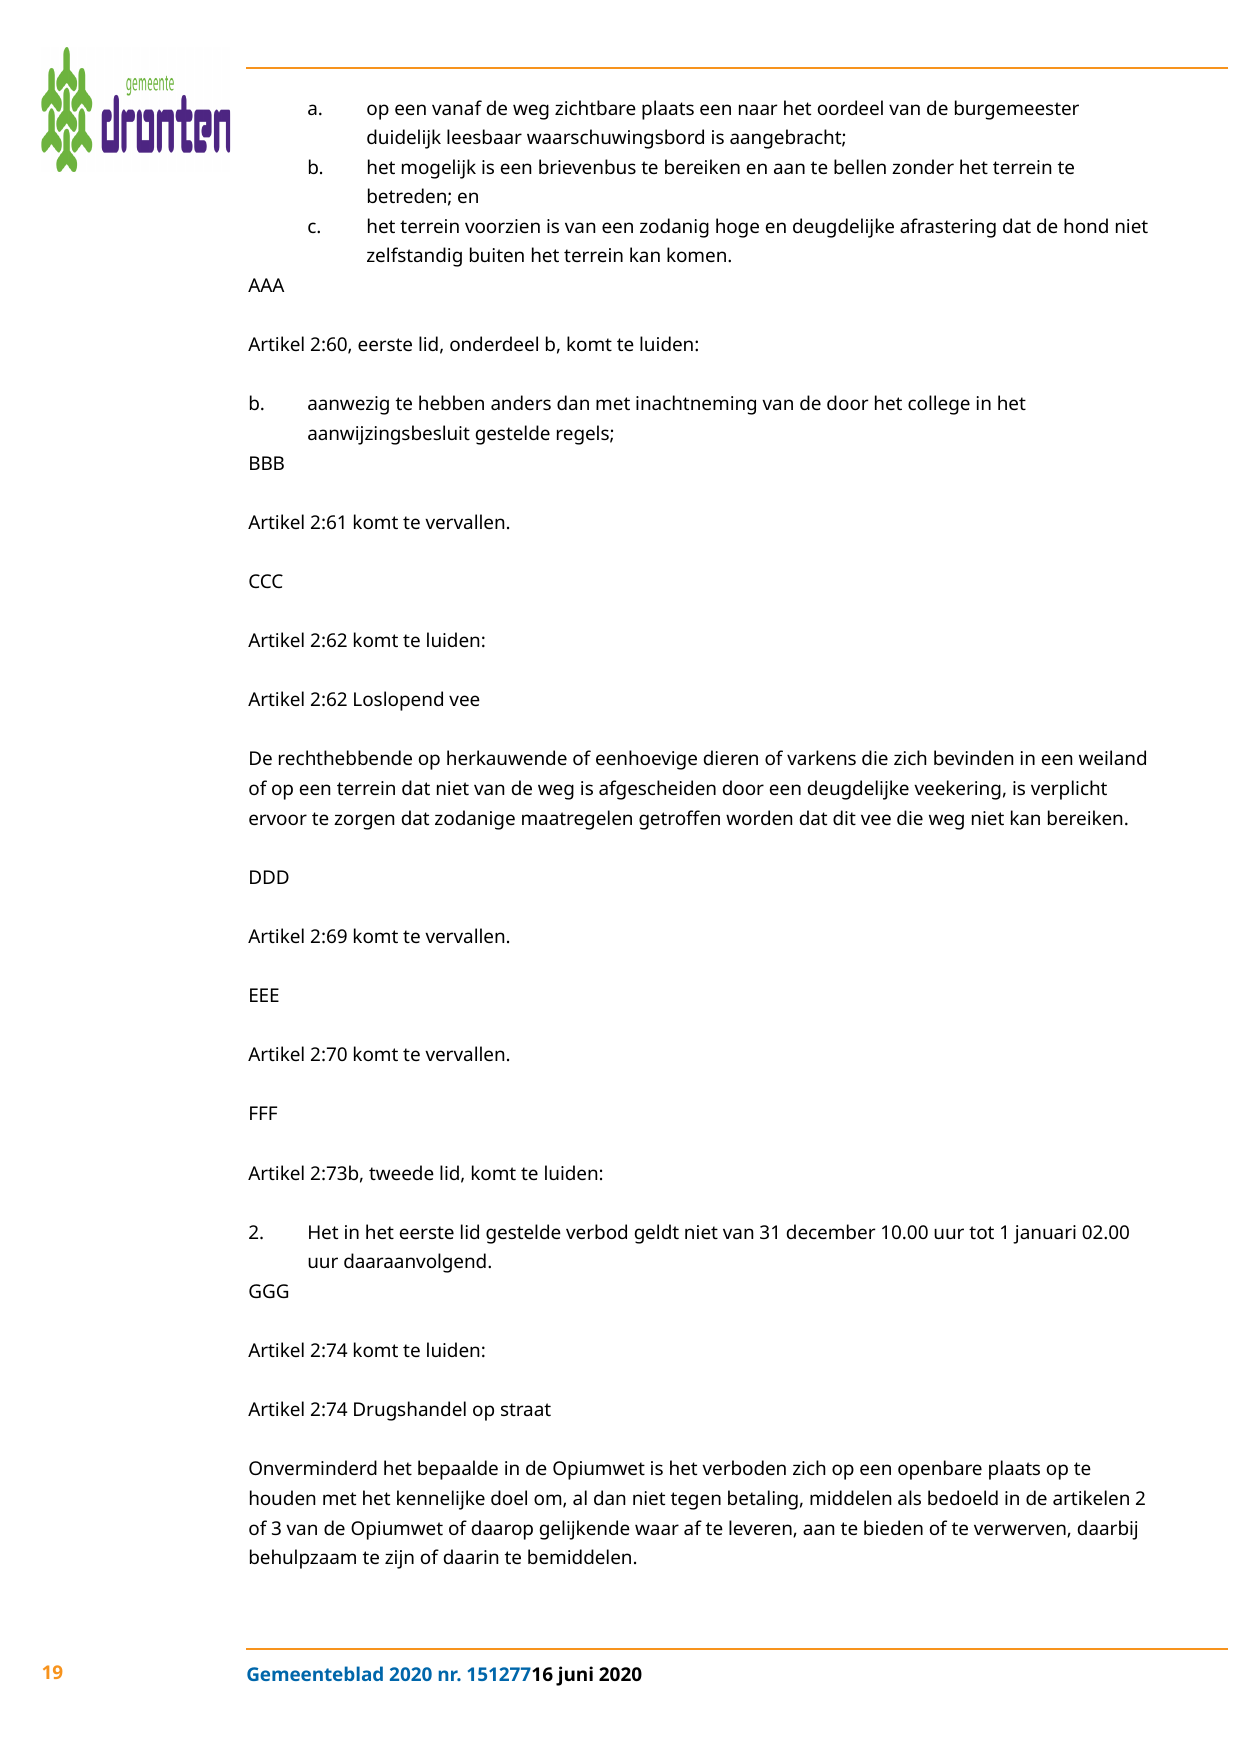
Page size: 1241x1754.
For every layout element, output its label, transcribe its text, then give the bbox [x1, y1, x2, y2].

text Onverminderd het bepaalde in de Opiumwet is het verboden zich op een openbare plaats op te houden met het kennelijke doel om, al dan niet tegen betaling, middelen als bedoeld in de artikelen 2 of 3 van de Opiumwet of daarop gelijkende waar af te leveren, aan te bieden of te verwerven, daarbij behulpzaam te zijn of daarin te bemiddelen. [248, 1456, 1152, 1570]
picture [41, 47, 231, 172]
list het terrein voorzien is van een zodanig hoge en deugdelijke afrastering dat de hond niet zelfstandig buiten het terrein kan komen. [307, 213, 1152, 268]
text Artikel 2:70 komt te vervallen. [248, 1041, 1152, 1067]
text Artikel 2:60, eerste lid, onderdeel b, komt te luiden: [248, 331, 1152, 357]
text CCC [248, 568, 1152, 594]
list Het in het eerste lid gestelde verbod geldt niet van 31 december 10.00 uur tot 1 januari 02.00 uur daaraanvolgend. [248, 1219, 1152, 1274]
text Artikel 2:61 komt te vervallen. [248, 509, 1152, 535]
text Artikel 2:73b, tweede lid, komt te luiden: [248, 1160, 1152, 1186]
text FFF [248, 1101, 1152, 1126]
text De rechthebbende op herkauwende of eenhoevige dieren of varkens die zich bevinden in een weiland of op een terrein dat niet van de weg is afgescheiden door een deugdelijke veekering, is verplicht ervoor te zorgen dat zodanige maatregelen getroffen worden dat dit vee die weg niet kan bereiken. [248, 746, 1152, 831]
text DDD [248, 864, 1152, 890]
text Artikel 2:62 komt te luiden: [248, 627, 1152, 653]
text Artikel 2:74 Drugshandel op straat [248, 1396, 1152, 1422]
text Artikel 2:62 Loslopend vee [248, 686, 1152, 712]
list het mogelijk is een brievenbus te bereiken en aan te bellen zonder het terrein te betreden; en [307, 154, 1152, 209]
text BBB [248, 450, 1152, 476]
list aanwezig te hebben anders dan met inachtneming van de door het college in het aanwijzingsbesluit gestelde regels; [248, 391, 1152, 446]
text EEE [248, 982, 1152, 1008]
text GGG [248, 1278, 1152, 1304]
text AAA [248, 272, 1152, 298]
list op een vanaf de weg zichtbare plaats een naar het oordeel van de burgemeester duidelijk leesbaar waarschuwingsbord is aangebracht; [307, 95, 1152, 150]
text Artikel 2:69 komt te vervallen. [248, 923, 1152, 949]
text Artikel 2:74 komt te luiden: [248, 1337, 1152, 1363]
